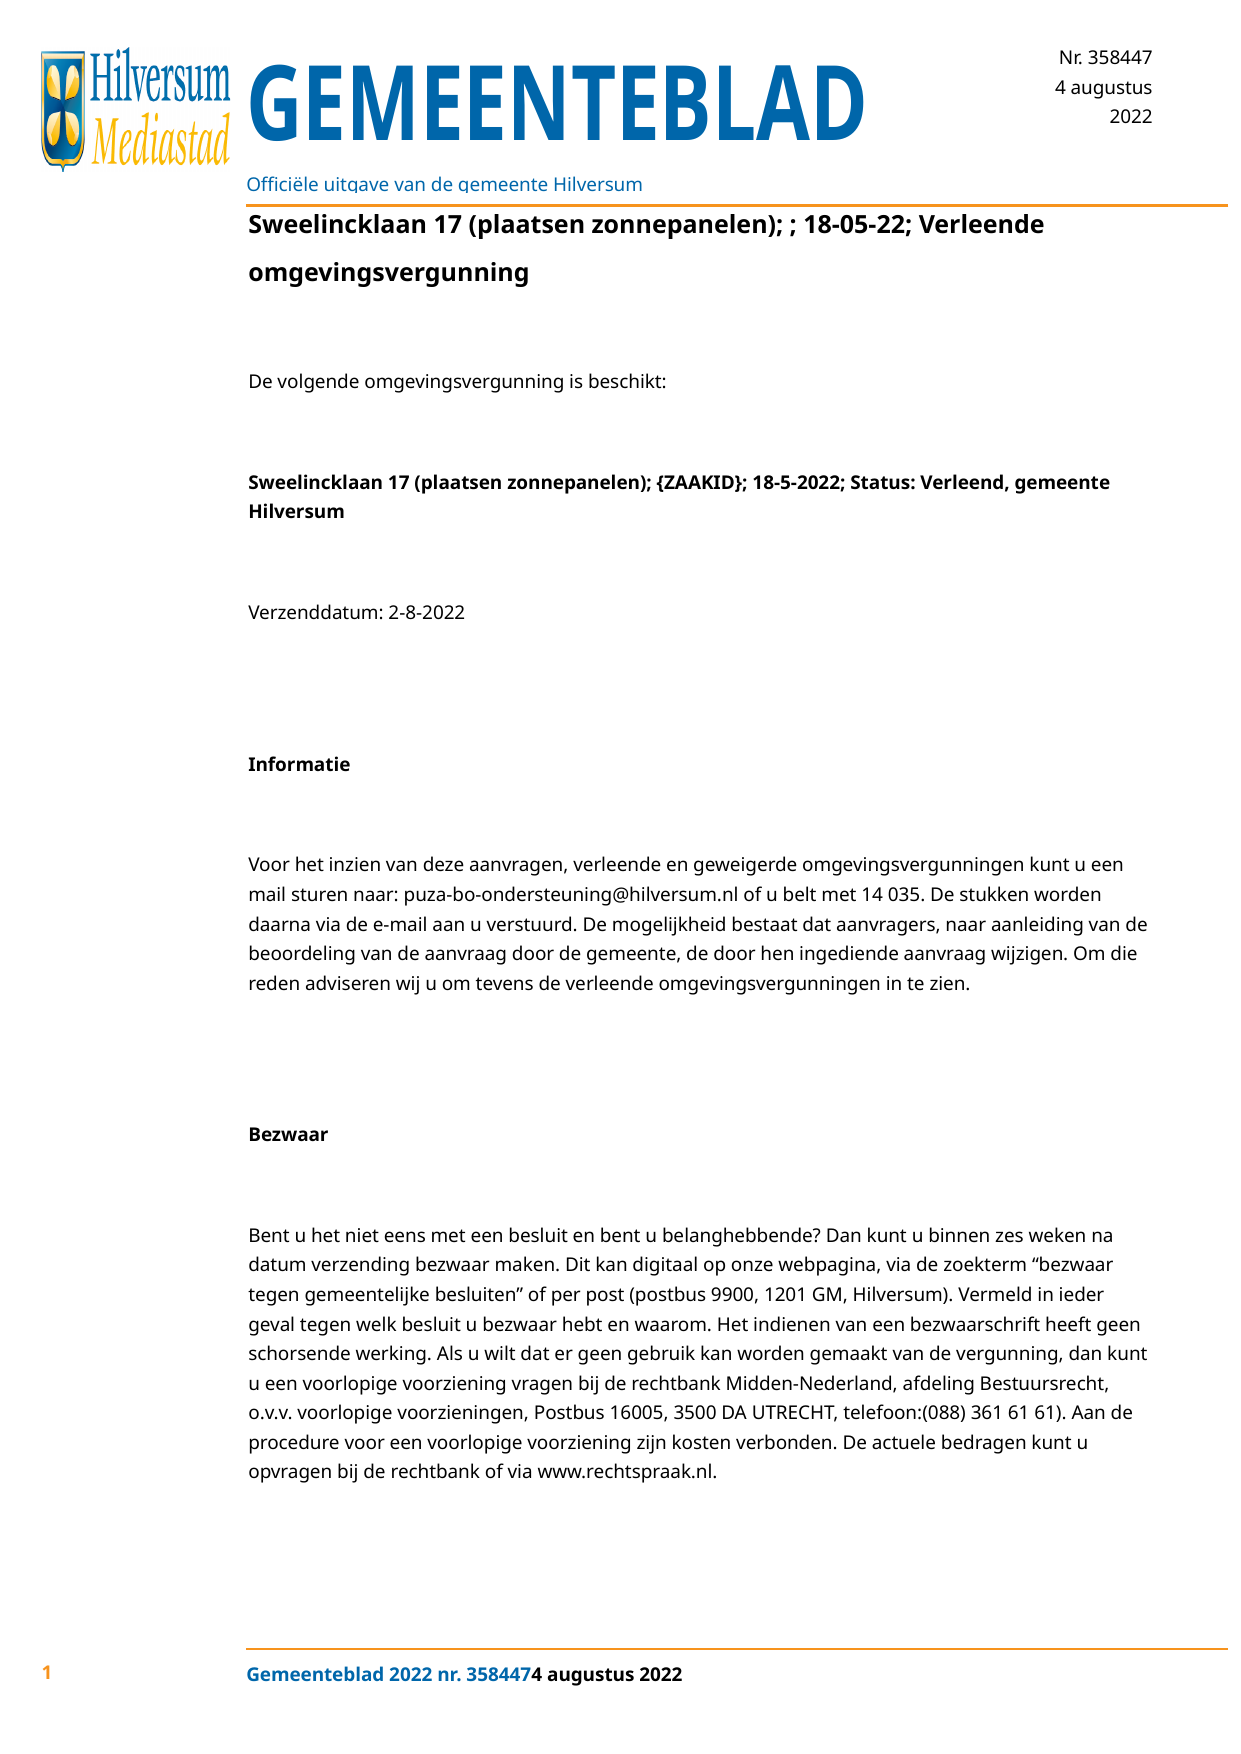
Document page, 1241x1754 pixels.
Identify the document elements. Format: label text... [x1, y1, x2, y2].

text Verzenddatum: 2-8-2022 [248, 599, 1152, 625]
text Bent u het niet eens met een besluit en bent u belanghebbende? Dan kunt u binnen zes weken na datum verzending bezwaar maken. Dit kan digitaal op onze webpagina, via de zoekterm “bezwaar tegen gemeentelijke besluiten” of per post (postbus 9900, 1201 GM, Hilversum). Vermeld in ieder geval tegen welk besluit u bezwaar hebt en waarom. Het indienen van een bezwaarschrift heeft geen schorsende werking. Als u wilt dat er geen gebruik kan worden gemaakt van de vergunning, dan kunt u een voorlopige voorziening vragen bij de rechtbank Midden-Nederland, afdeling Bestuursrecht, o.v.v. voorlopige voorzieningen, Postbus 16005, 3500 DA UTRECHT, telefoon:(088) 361 61 61). Aan de procedure voor een voorlopige voorziening zijn kosten verbonden. De actuele bedragen kunt u opvragen bij de rechtbank of via www.rechtspraak.nl. [248, 1222, 1152, 1484]
picture [41, 47, 231, 172]
text Sweelincklaan 17 (plaatsen zonnepanelen); ; 18-05-22; Verleende omgevingsvergunning [248, 207, 1152, 288]
text Voor het inzien van deze aanvragen, verleende en geweigerde omgevingsvergunningen kunt u een mail sturen naar: puza-bo-ondersteuning@hilversum.nl of u belt met 14 035. De stukken worden daarna via de e-mail aan u verstuurd. De mogelijkheid bestaat dat aanvragers, naar aanleiding van de beoordeling van de aanvraag door de gemeente, de door hen ingediende aanvraag wijzigen. Om die reden adviseren wij u om tevens de verleende omgevingsvergunningen in te zien. [248, 852, 1152, 996]
text Sweelincklaan 17 (plaatsen zonnepanelen); {ZAAKID}; 18-5-2022; Status: Verleend, gemeente Hilversum [248, 469, 1152, 524]
text De volgende omgevingsvergunning is beschikt: [248, 368, 1152, 394]
text Bezwaar [248, 1121, 1152, 1147]
text Informatie [248, 751, 1152, 777]
